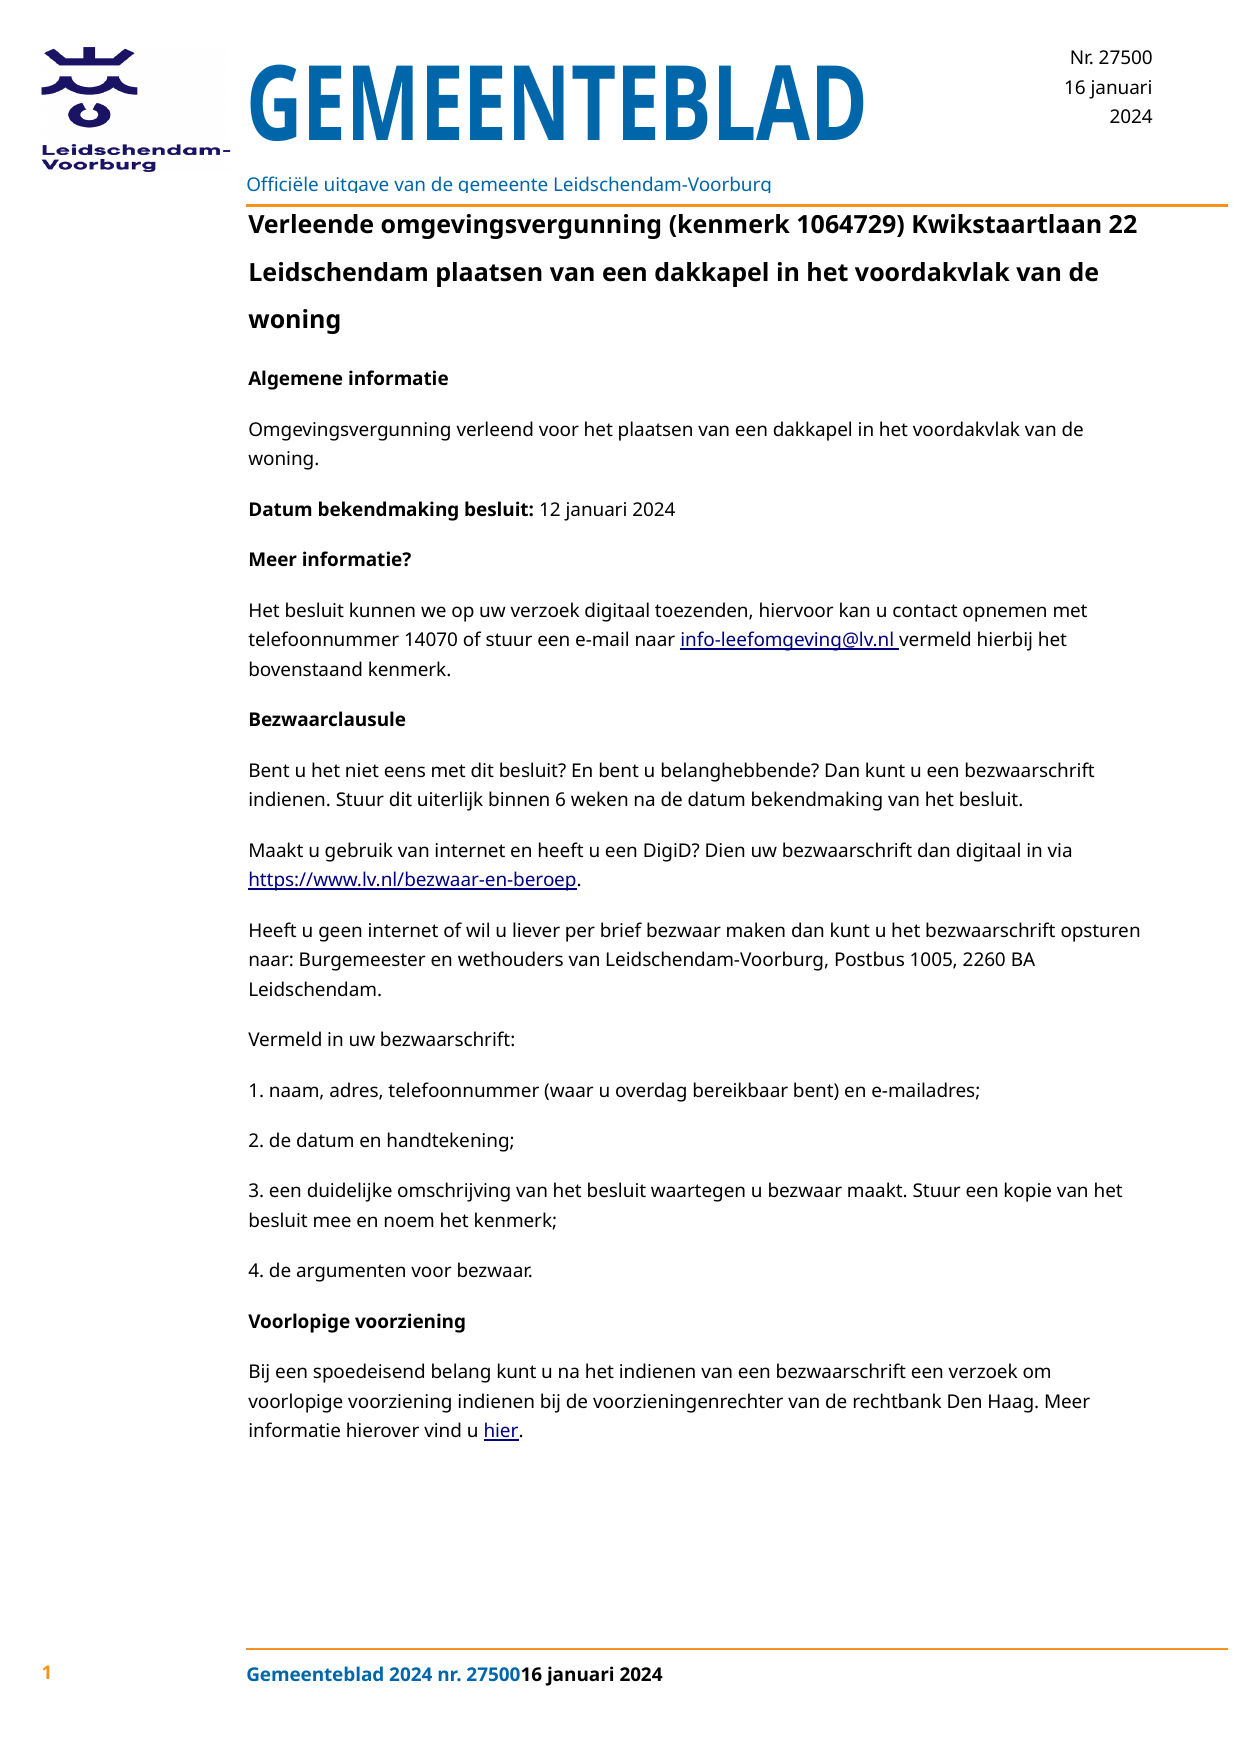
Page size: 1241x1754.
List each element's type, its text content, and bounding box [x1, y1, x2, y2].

text Bent u het niet eens met dit besluit? En bent u belanghebbende? Dan kunt u een bezwaarschrift indienen. Stuur dit uiterlijk binnen 6 weken na de datum bekendmaking van het besluit. [248, 757, 1152, 812]
text 1. naam, adres, telefoonnummer (waar u overdag bereikbaar bent) en e-mailadres; [248, 1077, 1152, 1102]
text Voorlopige voorziening [248, 1308, 1152, 1334]
text Datum bekendmaking besluit: 12 januari 2024 [248, 496, 1152, 522]
text 3. een duidelijke omschrijving van het besluit waartegen u bezwaar maakt. Stuur een kopie van het besluit mee en noem het kenmerk; [248, 1178, 1152, 1233]
text Verleende omgevingsvergunning (kenmerk 1064729) Kwikstaartlaan 22 Leidschendam plaatsen van een dakkapel in het voordakvlak van de woning [248, 207, 1152, 336]
text Vermeld in uw bezwaarschrift: [248, 1026, 1152, 1052]
text Meer informatie? [248, 546, 1152, 572]
text 4. de argumenten voor bezwaar. [248, 1258, 1152, 1283]
text Omgevingsvergunning verleend voor het plaatsen van een dakkapel in het voordakvlak van de woning. [248, 416, 1152, 471]
text Algemene informatie [248, 366, 1152, 391]
picture [41, 47, 231, 172]
text Heeft u geen internet of wil u liever per brief bezwaar maken dan kunt u het bezwaarschrift opsturen naar: Burgemeester en wethouders van Leidschendam-Voorburg, Postbus 1005, 2260 BA Leidschendam. [248, 917, 1152, 1002]
text Bij een spoedeisend belang kunt u na het indienen van een bezwaarschrift een verzoek om voorlopige voorziening indienen bij de voorzieningenrechter van de rechtbank Den Haag. Meer informatie hierover vind u hier. [248, 1358, 1152, 1443]
text Het besluit kunnen we op uw verzoek digitaal toezenden, hiervoor kan u contact opnemen met telefoonnummer 14070 of stuur een e-mail naar info-leefomgeving@lv.nl vermeld hierbij het bovenstaand kenmerk. [248, 597, 1152, 682]
text Bezwaarclausule [248, 706, 1152, 732]
text 2. de datum en handtekening; [248, 1127, 1152, 1153]
text Maakt u gebruik van internet en heeft u een DigiD? Dien uw bezwaarschrift dan digitaal in via https://www.lv.nl/bezwaar-en-beroep. [248, 837, 1152, 892]
